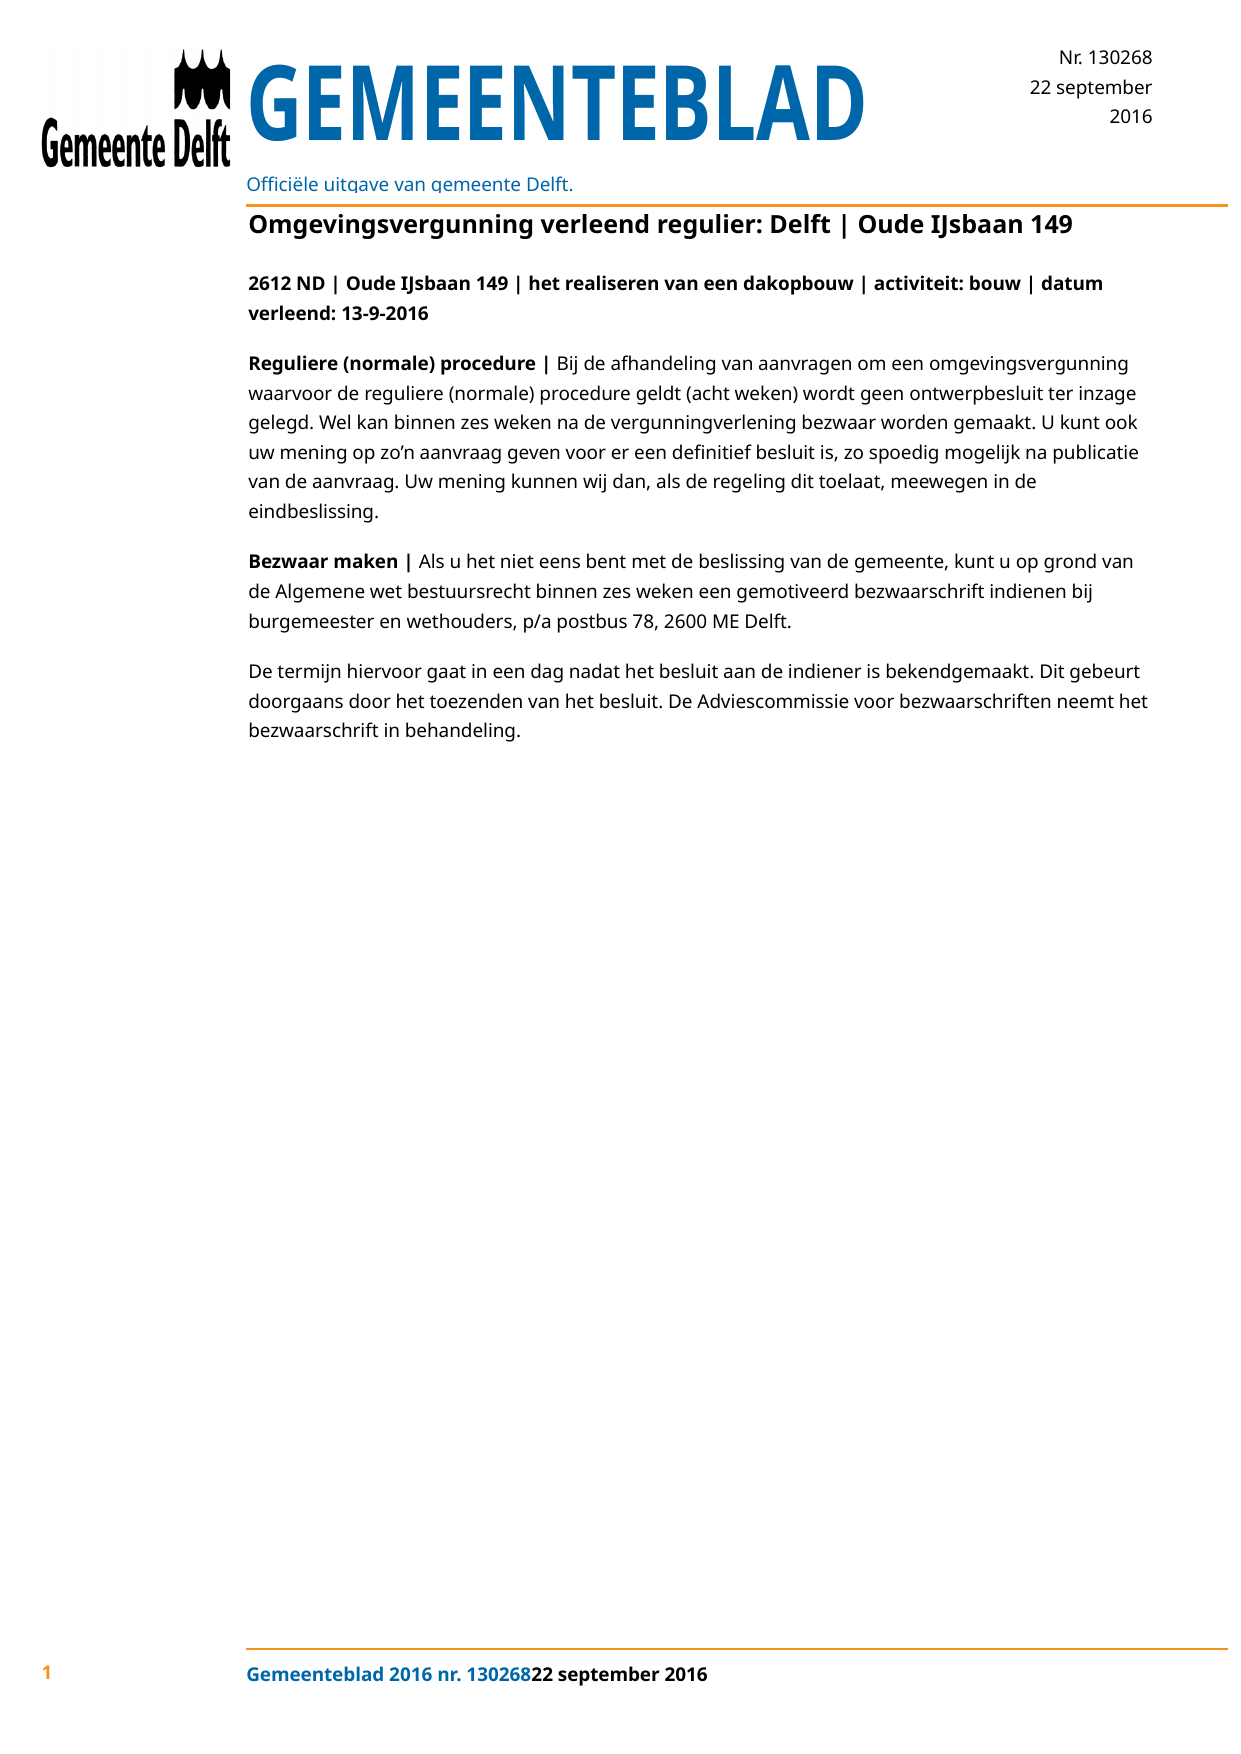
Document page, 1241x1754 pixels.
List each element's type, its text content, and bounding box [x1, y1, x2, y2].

text Reguliere (normale) procedure | Bij de afhandeling van aanvragen om een omgevingsvergunning waarvoor de reguliere (normale) procedure geldt (acht weken) wordt geen ontwerpbesluit ter inzage gelegd. Wel kan binnen zes weken na de vergunningverlening bezwaar worden gemaakt. U kunt ook uw mening op zo’n aanvraag geven voor er een definitief besluit is, zo spoedig mogelijk na publicatie van de aanvraag. Uw mening kunnen wij dan, als de regeling dit toelaat, meewegen in de eindbeslissing. [248, 350, 1152, 524]
text De termijn hiervoor gaat in een dag nadat het besluit aan de indiener is bekendgemaakt. Dit gebeurt doorgaans door het toezenden van het besluit. De Adviescommissie voor bezwaarschriften neemt het bezwaarschrift in behandeling. [248, 658, 1152, 743]
text Omgevingsvergunning verleend regulier: Delft | Oude IJsbaan 149 [248, 207, 1152, 241]
text Bezwaar maken | Als u het niet eens bent met de beslissing van de gemeente, kunt u op grond van de Algemene wet bestuursrecht binnen zes weken een gemotiveerd bezwaarschrift indienen bij burgemeester en wethouders, p/a postbus 78, 2600 ME Delft. [248, 549, 1152, 633]
text 2612 ND | Oude IJsbaan 149 | het realiseren van een dakopbouw | activiteit: bouw | datum verleend: 13-9-2016 [248, 270, 1152, 326]
picture [41, 47, 231, 172]
